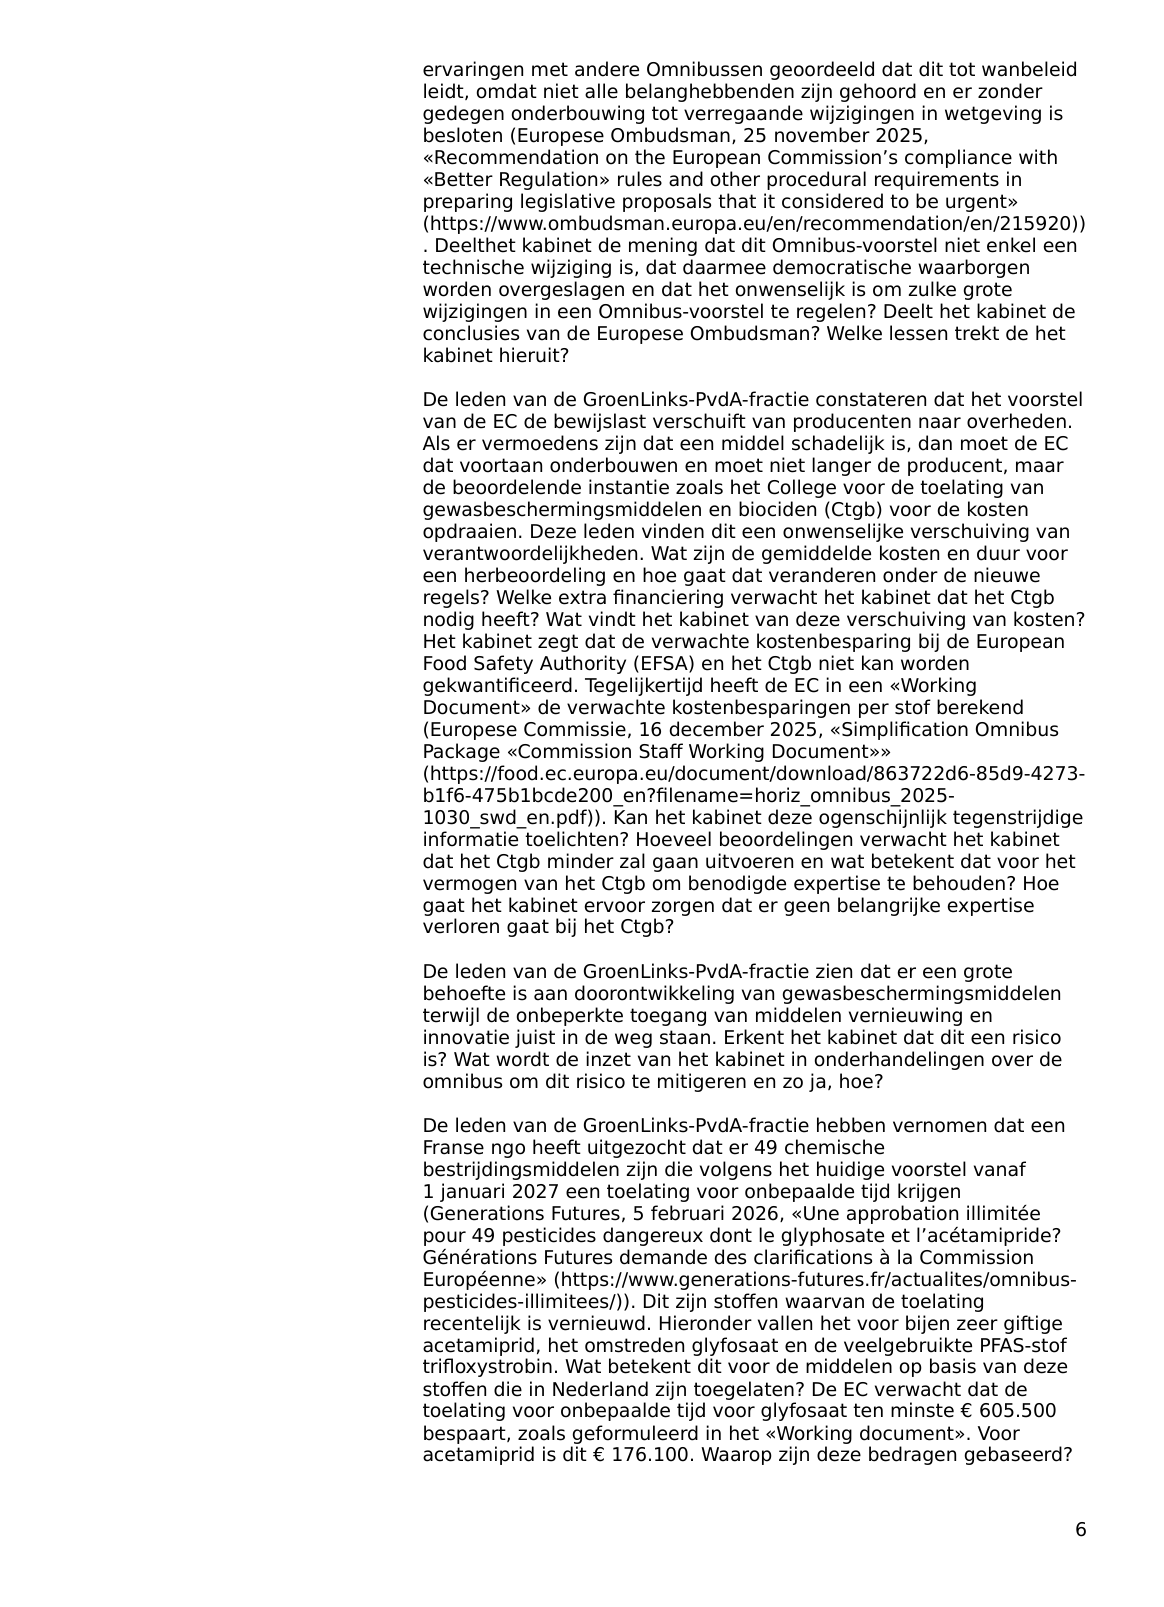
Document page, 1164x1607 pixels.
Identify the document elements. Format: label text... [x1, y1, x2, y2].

text ervaringen met andere Omnibussen geoordeeld dat dit tot wanbeleid leidt, omdat niet alle belanghebbenden zijn gehoord en er zonder gedegen onderbouwing tot verregaande wijzigingen in wetgeving is besloten (Europese Ombudsman, 25 november 2025, «Recommendation on the European Commission’s compliance with «Better Regulation» rules and other procedural requirements in preparing legislative proposals that it considered to be urgent» (https://www.ombudsman.europa.eu/en/recommendation/en/215920)). Deelthet kabinet de mening dat dit Omnibus-voorstel niet enkel een technische wijziging is, dat daarmee democratische waarborgen worden overgeslagen en dat het onwenselijk is om zulke grote wijzigingen in een Omnibus-voorstel te regelen? Deelt het kabinet de conclusies van de Europese Ombudsman? Welke lessen trekt de het kabinet hieruit? [422, 59, 1087, 367]
text De leden van de GroenLinks-PvdA-fractie constateren dat het voorstel van de EC de bewijslast verschuift van producenten naar overheden. Als er vermoedens zijn dat een middel schadelijk is, dan moet de EC dat voortaan onderbouwen en moet niet langer de producent, maar de beoordelende instantie zoals het College voor de toelating van gewasbeschermingsmiddelen en biociden (Ctgb) voor de kosten opdraaien. Deze leden vinden dit een onwenselijke verschuiving van verantwoordelijkheden. Wat zijn de gemiddelde kosten en duur voor een herbeoordeling en hoe gaat dat veranderen onder de nieuwe regels? Welke extra financiering verwacht het kabinet dat het Ctgb nodig heeft? Wat vindt het kabinet van deze verschuiving van kosten? Het kabinet zegt dat de verwachte kostenbesparing bij de European Food Safety Authority (EFSA) en het Ctgb niet kan worden gekwantificeerd. Tegelijkertijd heeft de EC in een «Working Document» de verwachte kostenbesparingen per stof berekend (Europese Commissie, 16 december 2025, «Simplification Omnibus Package «Commission Staff Working Document»» (https://food.ec.europa.eu/document/download/863722d6-85d9-4273-b1f6-475b1bcde200_en?filename=horiz_omnibus_2025-1030_swd_en.pdf)). Kan het kabinet deze ogenschijnlijk tegenstrijdige informatie toelichten? Hoeveel beoordelingen verwacht het kabinet dat het Ctgb minder zal gaan uitvoeren en wat betekent dat voor het vermogen van het Ctgb om benodigde expertise te behouden? Hoe gaat het kabinet ervoor zorgen dat er geen belangrijke expertise verloren gaat bij het Ctgb? [422, 389, 1087, 938]
text De leden van de GroenLinks-PvdA-fractie zien dat er een grote behoefte is aan doorontwikkeling van gewasbeschermingsmiddelen terwijl de onbeperkte toegang van middelen vernieuwing en innovatie juist in de weg staan. Erkent het kabinet dat dit een risico is? Wat wordt de inzet van het kabinet in onderhandelingen over de omnibus om dit risico te mitigeren en zo ja, hoe? [422, 961, 1087, 1092]
text De leden van de GroenLinks-PvdA-fractie hebben vernomen dat een Franse ngo heeft uitgezocht dat er 49 chemische bestrijdingsmiddelen zijn die volgens het huidige voorstel vanaf 1 januari 2027 een toelating voor onbepaalde tijd krijgen (Generations Futures, 5 februari 2026, «Une approbation illimitée pour 49 pesticides dangereux dont le glyphosate et l’acétamipride? Générations Futures demande des clarifications à la Commission Européenne» (https://www.generations-futures.fr/actualites/omnibus-pesticides-illimitees/)). Dit zijn stoffen waarvan de toelating recentelijk is vernieuwd. Hieronder vallen het voor bijen zeer giftige acetamiprid, het omstreden glyfosaat en de veelgebruikte PFAS-stof trifloxystrobin. Wat betekent dit voor de middelen op basis van deze stoffen die in Nederland zijn toegelaten? De EC verwacht dat de toelating voor onbepaalde tijd voor glyfosaat ten minste € 605.500 bespaart, zoals geformuleerd in het «Working document». Voor acetamiprid is dit € 176.100. Waarop zijn deze bedragen gebaseerd? [422, 1115, 1087, 1466]
